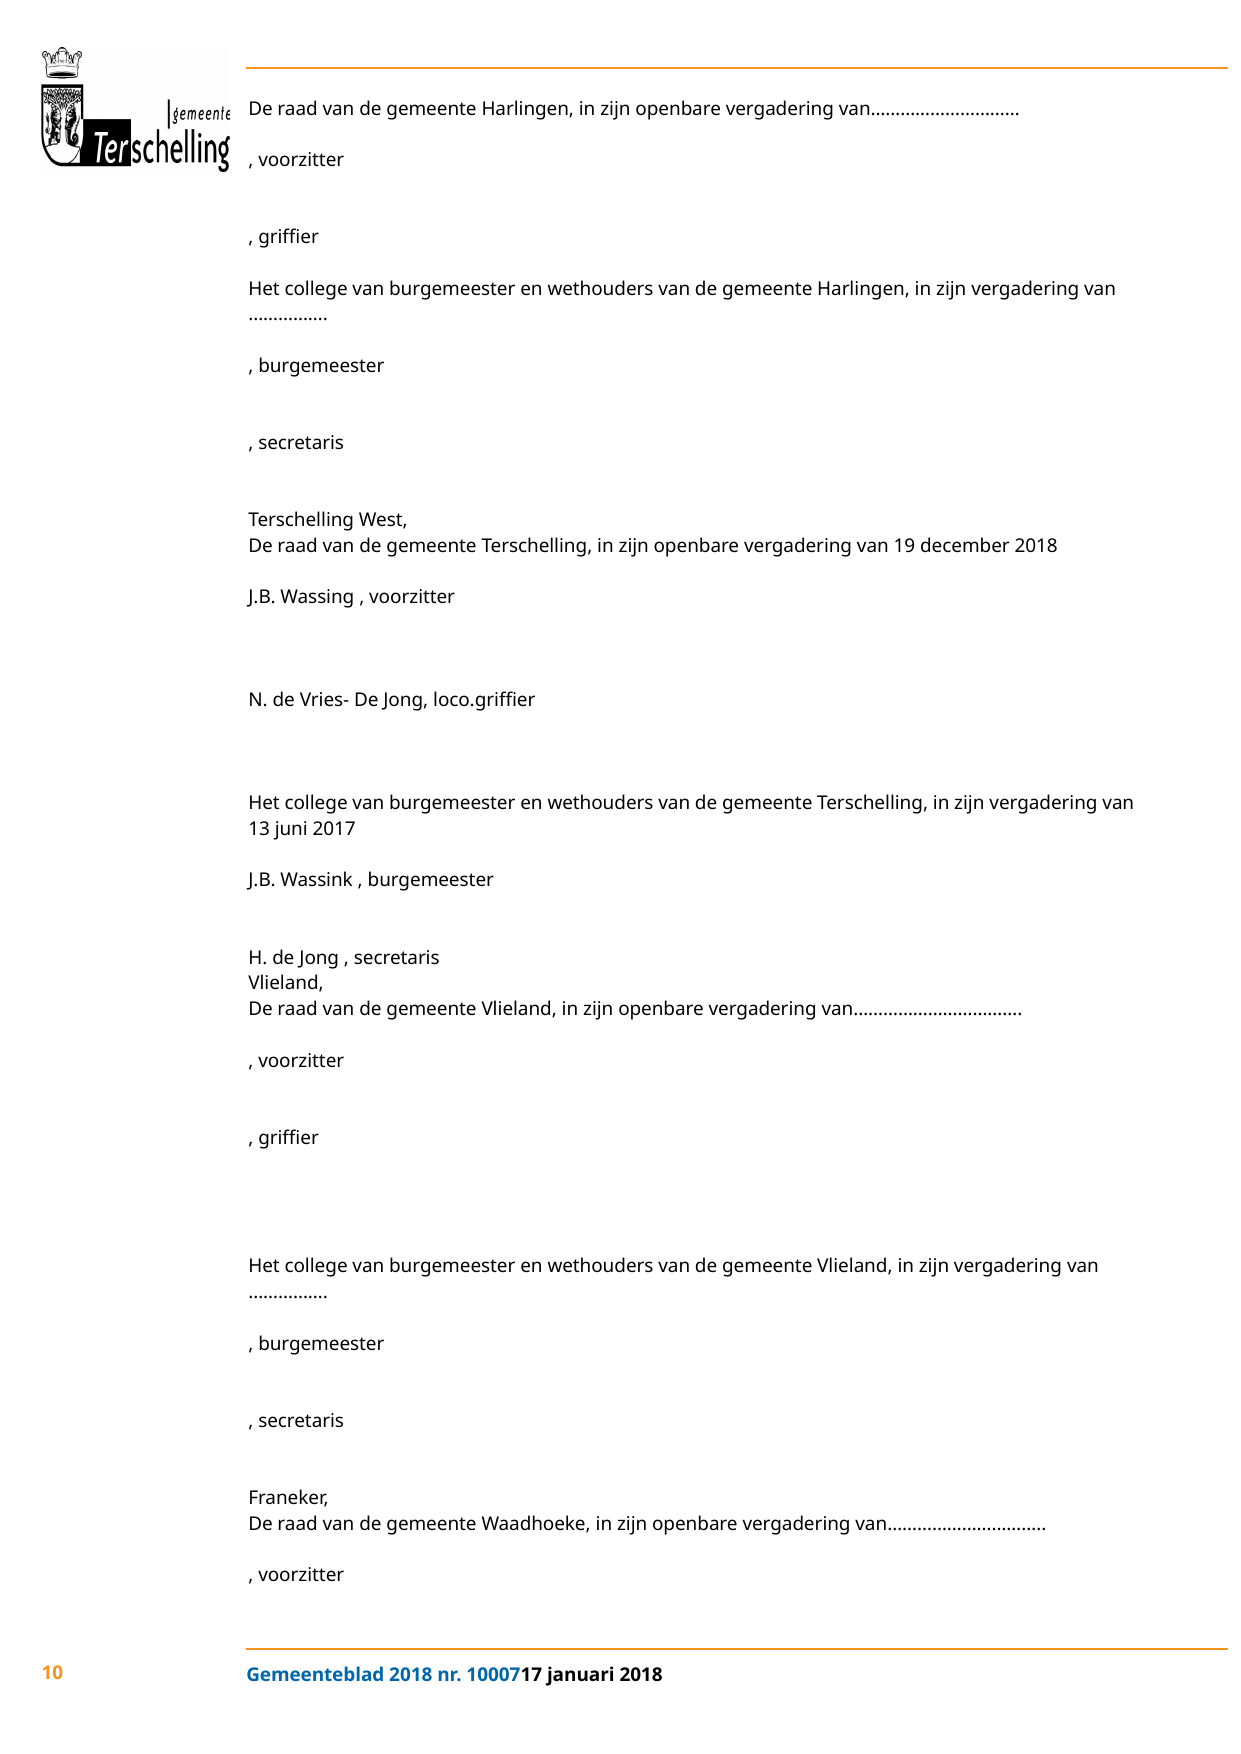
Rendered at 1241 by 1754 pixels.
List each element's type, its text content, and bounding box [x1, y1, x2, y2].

text Vlieland, [248, 969, 1152, 995]
text Terschelling West, [248, 506, 1152, 532]
text , voorzitter [248, 1047, 1152, 1072]
text , burgemeester [248, 1330, 1152, 1356]
text De raad van de gemeente Terschelling, in zijn openbare vergadering van 19 december 2018 [248, 532, 1152, 558]
text Het college van burgemeester en wethouders van de gemeente Harlingen, in zijn vergadering van ……………. [248, 275, 1152, 326]
text J.B. Wassink , burgemeester [248, 867, 1152, 892]
text Het college van burgemeester en wethouders van de gemeente Vlieland, in zijn vergadering van ……………. [248, 1253, 1152, 1304]
text , griffier [248, 223, 1152, 249]
text De raad van de gemeente Waadhoeke, in zijn openbare vergadering van………………………….. [248, 1510, 1152, 1536]
text J.B. Wassing , voorzitter [248, 584, 1152, 609]
text , griffier [248, 1124, 1152, 1150]
text , secretaris [248, 429, 1152, 455]
text De raad van de gemeente Harlingen, in zijn openbare vergadering van………………………… [248, 95, 1152, 121]
text N. de Vries- De Jong, loco.griffier [248, 687, 1152, 712]
text , burgemeester [248, 352, 1152, 378]
text , voorzitter [248, 146, 1152, 172]
text H. de Jong , secretaris [248, 944, 1152, 969]
picture [41, 47, 231, 172]
text Het college van burgemeester en wethouders van de gemeente Terschelling, in zijn vergadering van 13 juni 2017 [248, 789, 1152, 841]
text , secretaris [248, 1407, 1152, 1433]
text De raad van de gemeente Vlieland, in zijn openbare vergadering van……………………………. [248, 995, 1152, 1021]
text Franeker, [248, 1484, 1152, 1510]
text , voorzitter [248, 1561, 1152, 1587]
